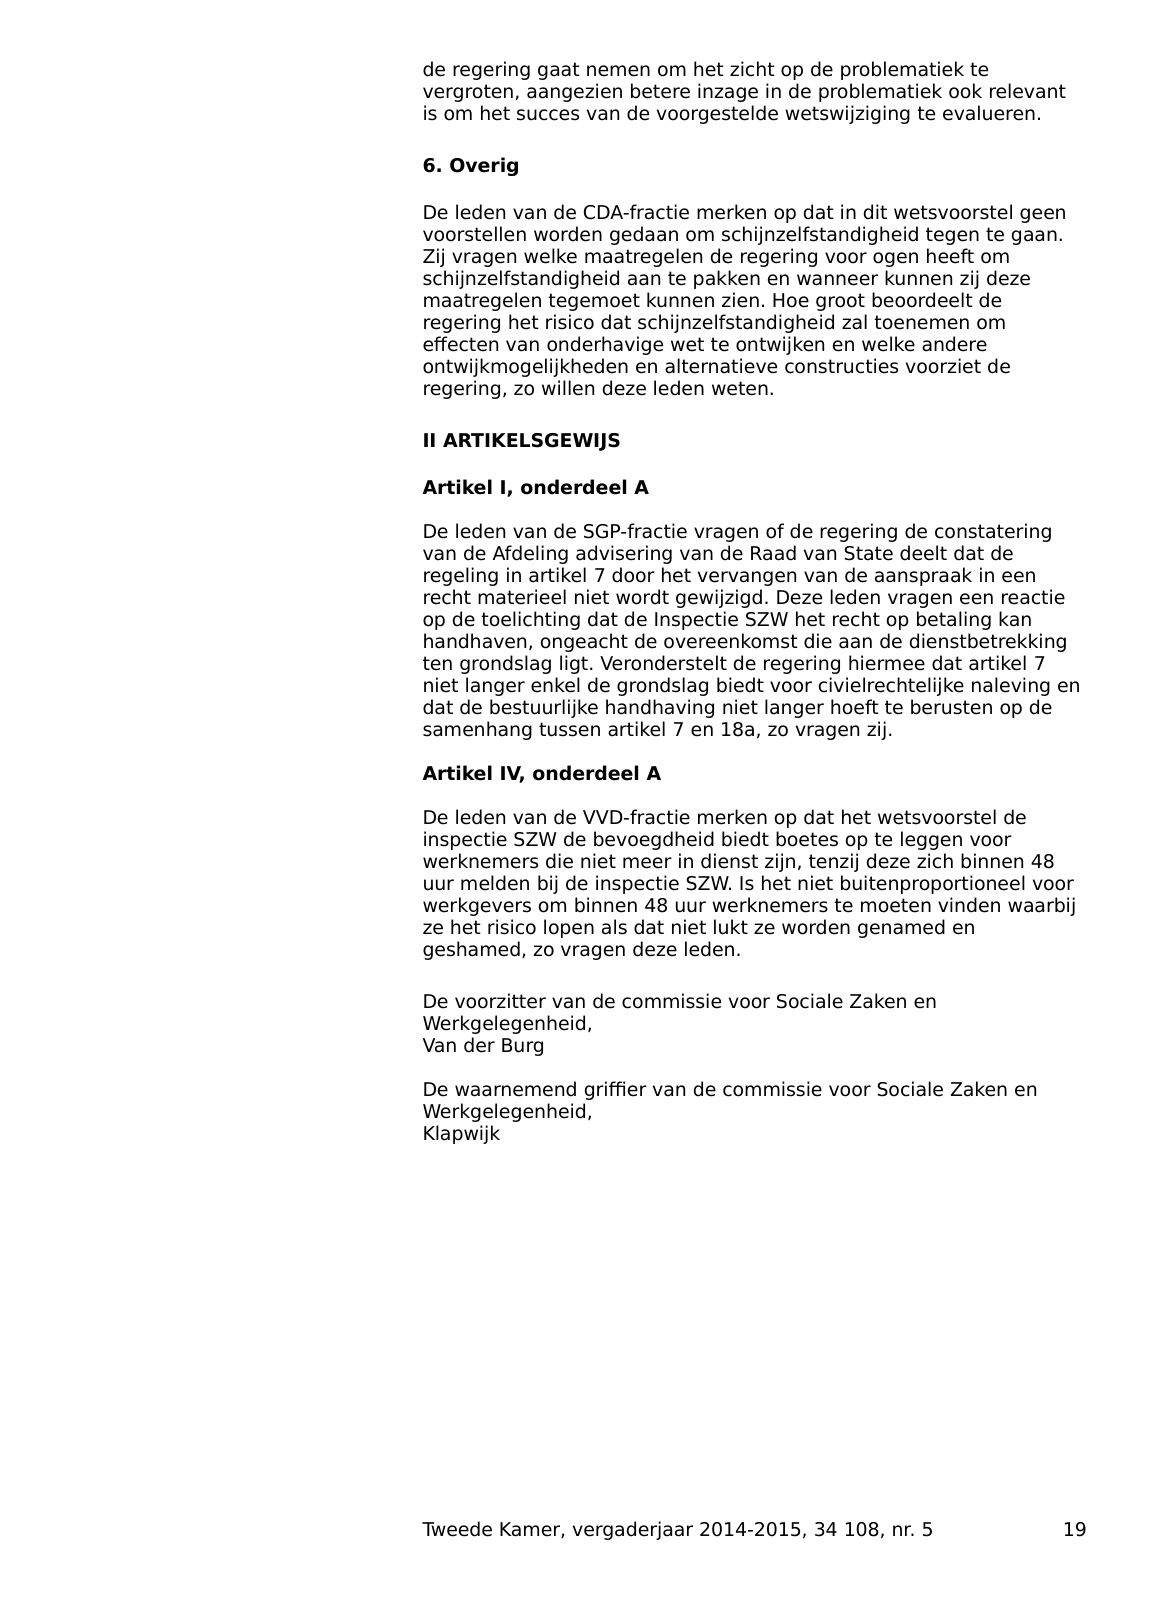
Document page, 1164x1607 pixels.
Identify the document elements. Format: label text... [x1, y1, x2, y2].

text De waarnemend griffier van de commissie voor Sociale Zaken en Werkgelegenheid, Klapwijk [422, 1079, 1087, 1145]
subtitle Artikel IV, onderdeel A [422, 763, 1087, 785]
subtitle Artikel I, onderdeel A [422, 477, 1087, 499]
text De leden van de SGP-fractie vragen of de regering de constatering van de Afdeling advisering van de Raad van State deelt dat de regeling in artikel 7 door het vervangen van de aanspraak in een recht materieel niet wordt gewijzigd. Deze leden vragen een reactie op de toelichting dat de Inspectie SZW het recht op betaling kan handhaven, ongeacht de overeenkomst die aan de dienstbetrekking ten grondslag ligt. Veronderstelt de regering hiermee dat artikel 7 niet langer enkel de grondslag biedt voor civielrechtelijke naleving en dat de bestuurlijke handhaving niet langer hoeft te berusten op de samenhang tussen artikel 7 en 18a, zo vragen zij. [422, 521, 1087, 741]
text De leden van de CDA-fractie merken op dat in dit wetsvoorstel geen voorstellen worden gedaan om schijnzelfstandigheid tegen te gaan. Zij vragen welke maatregelen de regering voor ogen heeft om schijnzelfstandigheid aan te pakken en wanneer kunnen zij deze maatregelen tegemoet kunnen zien. Hoe groot beoordeelt de regering het risico dat schijnzelfstandigheid zal toenemen om effecten van onderhavige wet te ontwijken en welke andere ontwijkmogelijkheden en alternatieve constructies voorziet de regering, zo willen deze leden weten. [422, 202, 1087, 400]
subtitle 6. Overig [422, 155, 1087, 177]
text de regering gaat nemen om het zicht op de problematiek te vergroten, aangezien betere inzage in de problematiek ook relevant is om het succes van de voorgestelde wetswijziging te evalueren. [422, 59, 1087, 125]
subtitle II ARTIKELSGEWIJS [422, 430, 1087, 452]
text De leden van de VVD-fractie merken op dat het wetsvoorstel de inspectie SZW de bevoegdheid biedt boetes op te leggen voor werknemers die niet meer in dienst zijn, tenzij deze zich binnen 48 uur melden bij de inspectie SZW. Is het niet buitenproportioneel voor werkgevers om binnen 48 uur werknemers te moeten vinden waarbij ze het risico lopen als dat niet lukt ze worden genamed en geshamed, zo vragen deze leden. [422, 807, 1087, 961]
text De voorzitter van de commissie voor Sociale Zaken en Werkgelegenheid, Van der Burg [422, 991, 1087, 1057]
